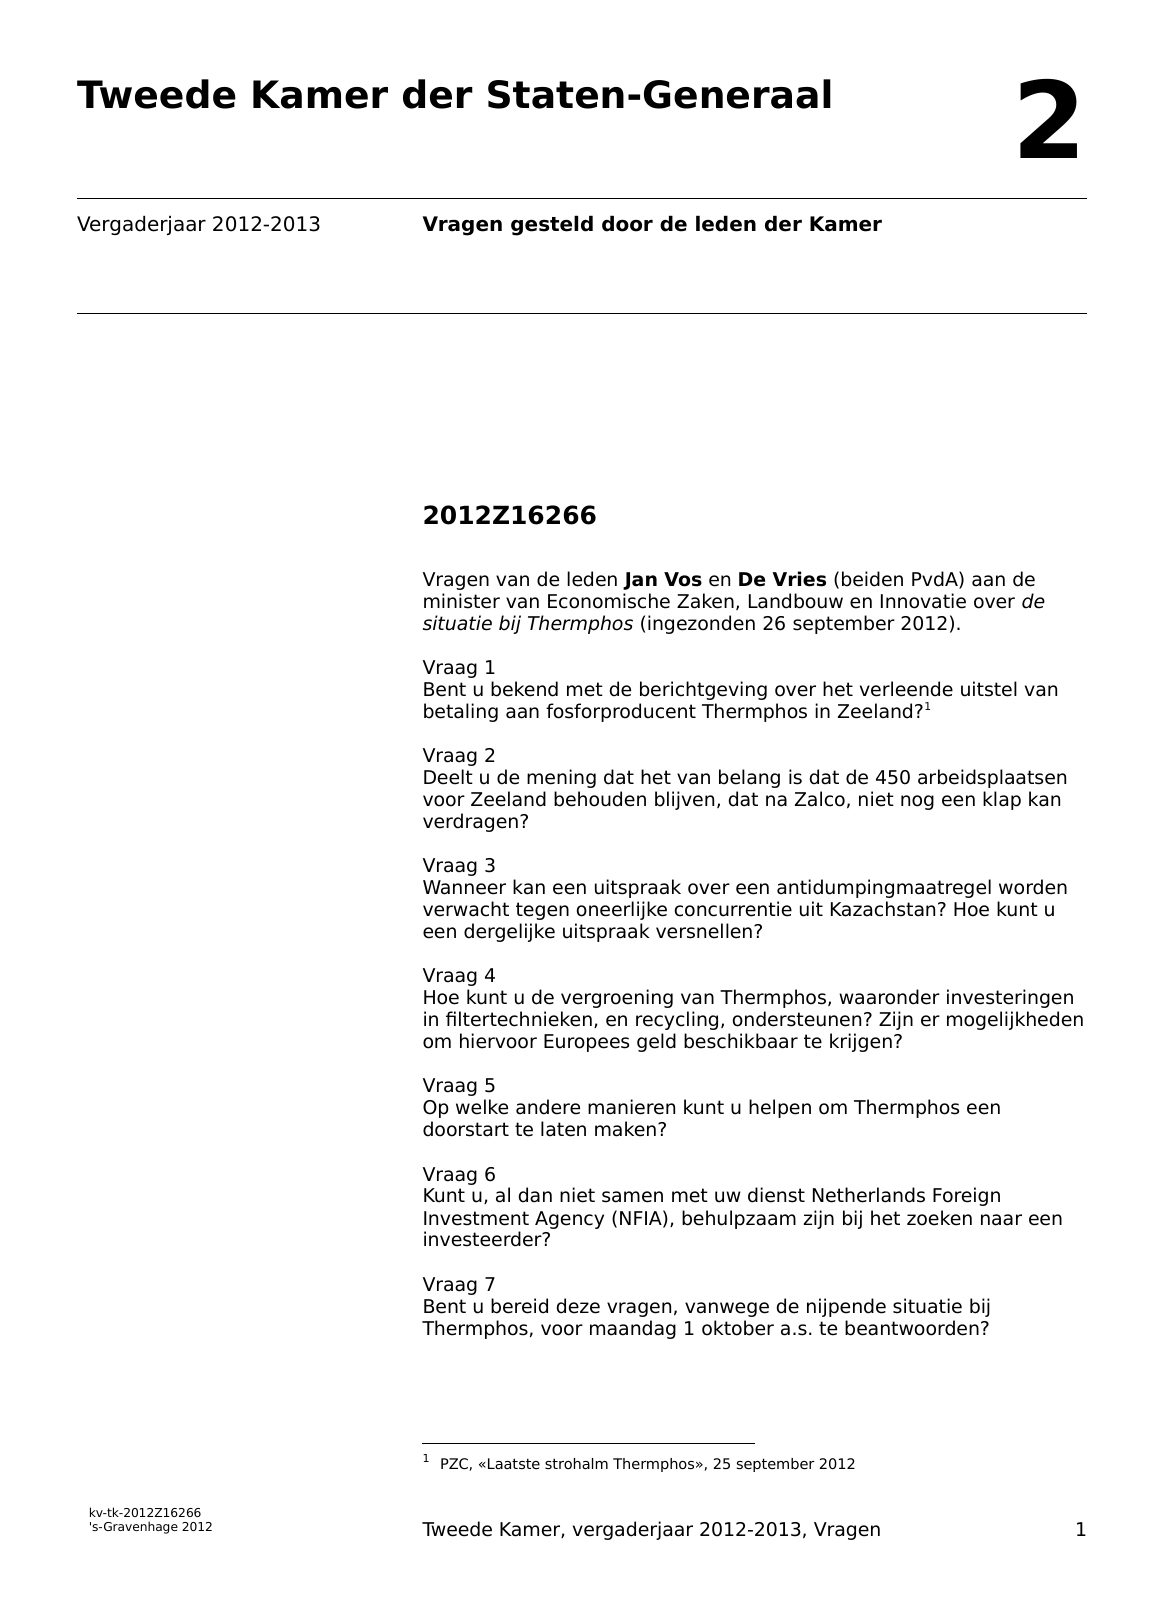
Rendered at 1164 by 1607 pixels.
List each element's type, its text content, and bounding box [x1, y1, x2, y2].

table_header 2 [886, 59, 1087, 198]
text Vraag 1 [422, 657, 1087, 679]
table_header Tweede Kamer der Staten-Generaal [77, 59, 886, 198]
text Vraag 3 [422, 855, 1087, 877]
text Hoe kunt u de vergroening van Thermphos, waaronder investeringen in filtertechnieken, en recycling, ondersteunen? Zijn er mogelijkheden om hiervoor Europees geld beschikbaar te krijgen? [422, 987, 1087, 1053]
text Bent u bekend met de berichtgeving over het verleende uitstel van betaling aan fosforproducent Thermphos in Zeeland? [422, 679, 1087, 723]
text Bent u bereid deze vragen, vanwege de nijpende situatie bij Thermphos, voor maandag 1 oktober a.s. te beantwoorden? [422, 1296, 1087, 1339]
text PZC, «Laatste strohalm Thermphos», 25 september 2012 [422, 1452, 1087, 1474]
text Vraag 4 [422, 965, 1087, 987]
text Op welke andere manieren kunt u helpen om Thermphos een doorstart te laten maken? [422, 1097, 1087, 1141]
text 's-Gravenhage 2012 [88, 1520, 323, 1534]
text Vragen van de leden Jan Vos en De Vries (beiden PvdA) aan de minister van Economische Zaken, Landbouw en Innovatie over de situatie bij Thermphos (ingezonden 26 september 2012). [422, 569, 1087, 635]
text Wanneer kan een uitspraak over een antidumpingmaatregel worden verwacht tegen oneerlijke concurrentie uit Kazachstan? Hoe kunt u een dergelijke uitspraak versnellen? [422, 877, 1087, 943]
text Kunt u, al dan niet samen met uw dienst Netherlands Foreign Investment Agency (NFIA), behulpzaam zijn bij het zoeken naar een investeerder? [422, 1185, 1087, 1251]
table_cell Vragen gesteld door de leden der Kamer [422, 199, 1087, 313]
table_cell Vergaderjaar 2012-2013 [77, 199, 422, 313]
text kv-tk-2012Z16266 [88, 1506, 323, 1520]
text Vraag 2 [422, 745, 1087, 767]
text Vraag 6 [422, 1163, 1087, 1185]
text Deelt u de mening dat het van belang is dat de 450 arbeidsplaatsen voor Zeeland behouden blijven, dat na Zalco, niet nog een klap kan verdragen? [422, 767, 1087, 833]
text 2012Z16266 [422, 501, 1087, 531]
text Vraag 5 [422, 1075, 1087, 1097]
text Vraag 7 [422, 1273, 1087, 1296]
